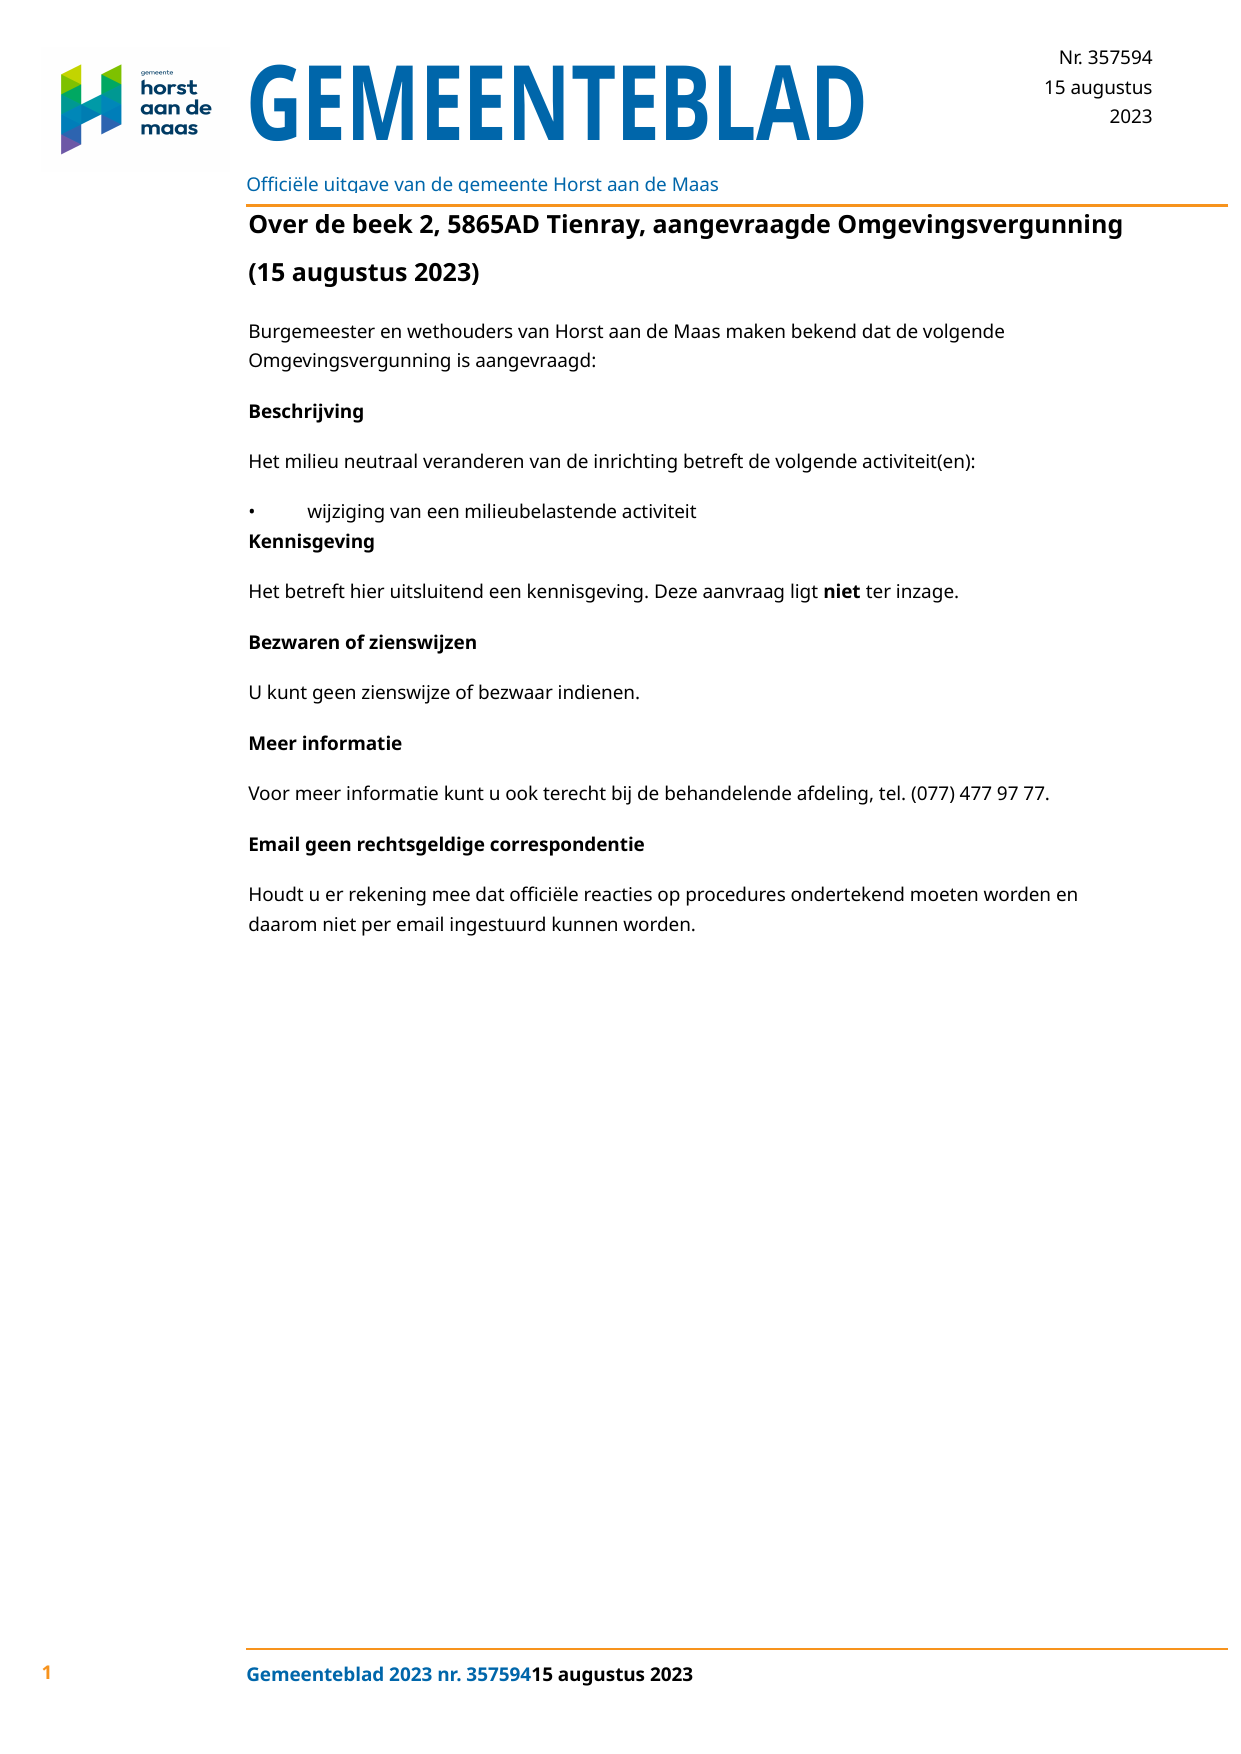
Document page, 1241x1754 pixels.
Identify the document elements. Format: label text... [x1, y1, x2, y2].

picture [41, 47, 231, 172]
list wijziging van een milieubelastende activiteit [248, 499, 1152, 524]
text Voor meer informatie kunt u ook terecht bij de behandelende afdeling, tel. (077) 477 97 77. [248, 780, 1152, 806]
text Houdt u er rekening mee dat officiële reacties op procedures ondertekend moeten worden en daarom niet per email ingestuurd kunnen worden. [248, 881, 1152, 937]
text Burgemeester en wethouders van Horst aan de Maas maken bekend dat de volgende Omgevingsvergunning is aangevraagd: [248, 318, 1152, 373]
text Bezwaren of zienswijzen [248, 629, 1152, 655]
text U kunt geen zienswijze of bezwaar indienen. [248, 679, 1152, 705]
text Het betreft hier uitsluitend een kennisgeving. Deze aanvraag ligt niet ter inzage. [248, 579, 1152, 604]
text Beschrijving [248, 398, 1152, 424]
text Meer informatie [248, 730, 1152, 756]
text Email geen rechtsgeldige correspondentie [248, 831, 1152, 857]
text Kennisgeving [248, 528, 1152, 554]
text Het milieu neutraal veranderen van de inrichting betreft de volgende activiteit(en): [248, 448, 1152, 474]
text Over de beek 2, 5865AD Tienray, aangevraagde Omgevingsvergunning (15 augustus 2023) [248, 207, 1152, 288]
